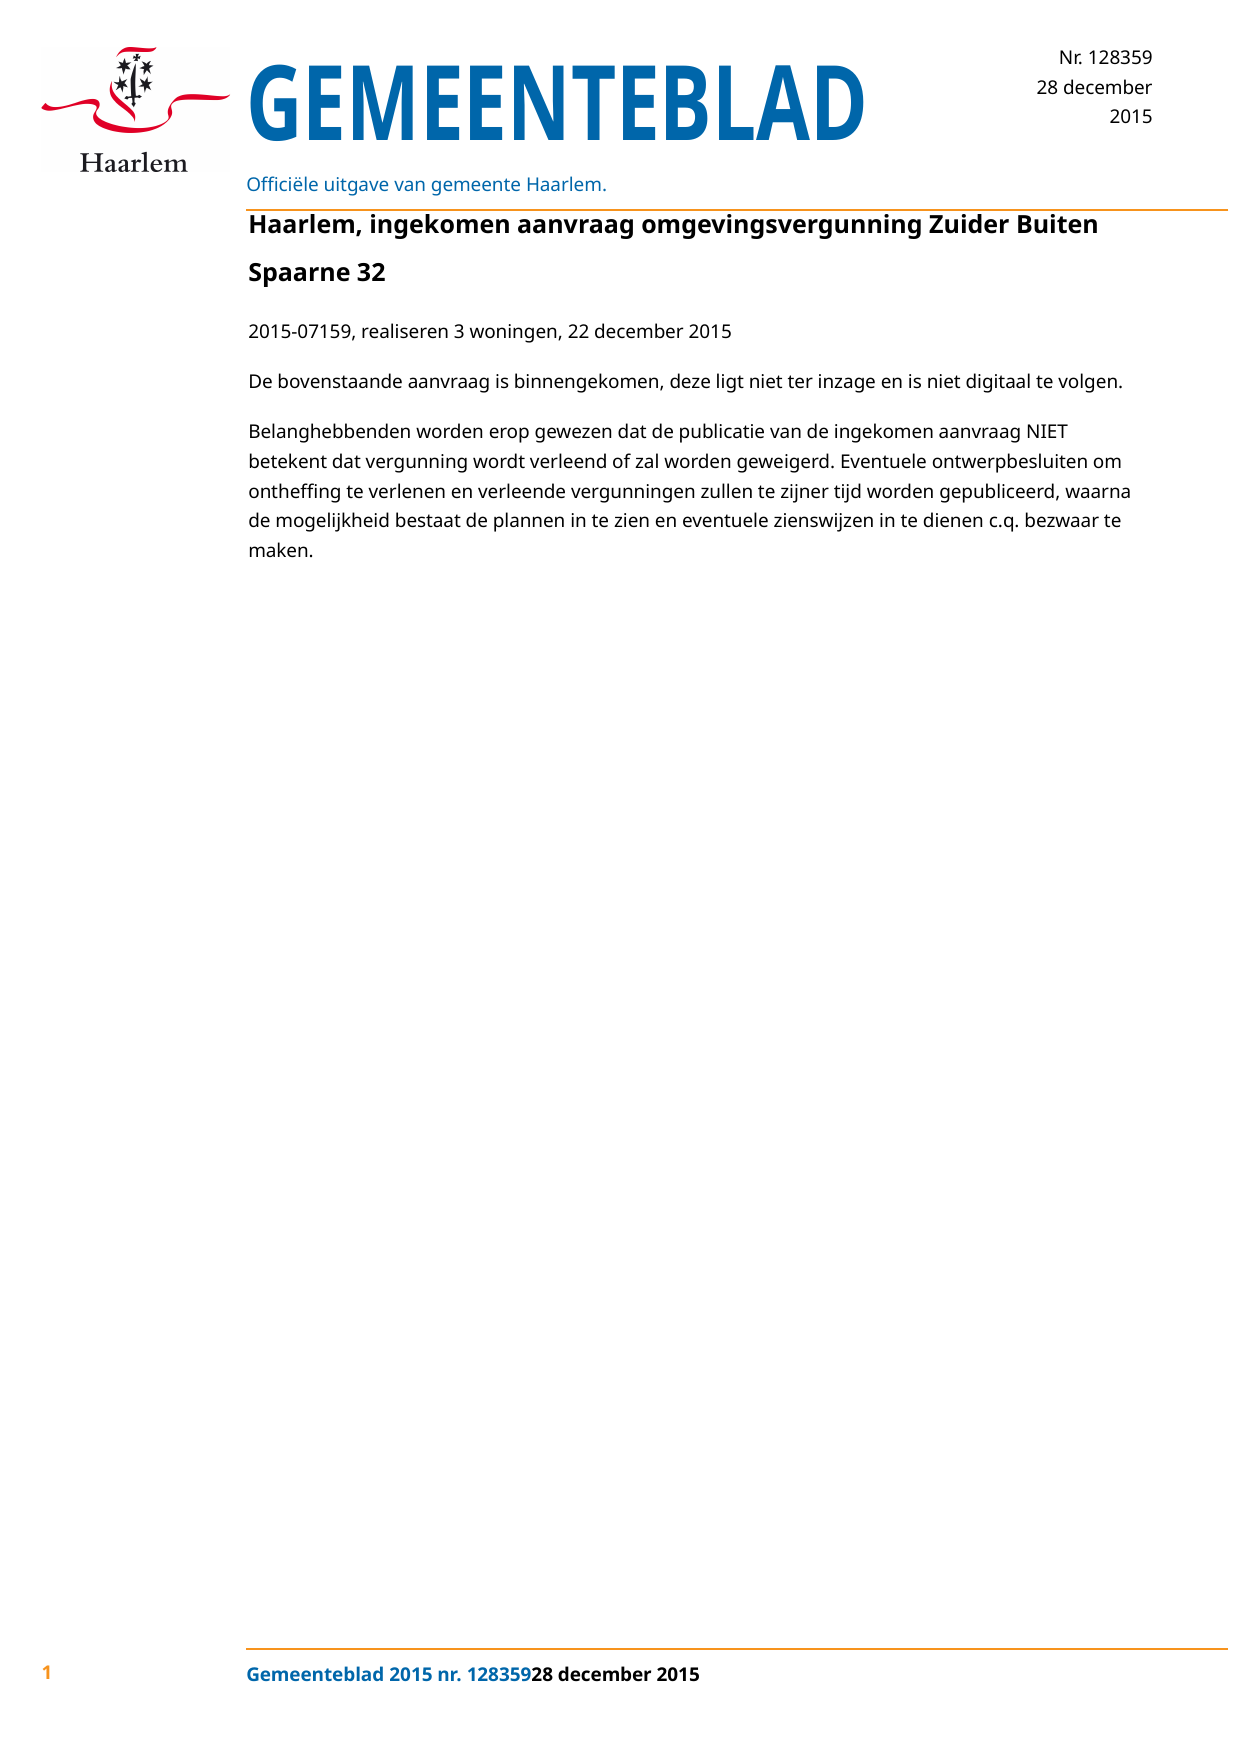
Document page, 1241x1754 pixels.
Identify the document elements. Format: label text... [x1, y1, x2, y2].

text 2015-07159, realiseren 3 woningen, 22 december 2015 [248, 318, 1152, 344]
text De bovenstaande aanvraag is binnengekomen, deze ligt niet ter inzage en is niet digitaal te volgen. [248, 368, 1152, 394]
picture [41, 47, 231, 172]
text Belanghebbenden worden erop gewezen dat de publicatie van de ingekomen aanvraag NIET betekent dat vergunning wordt verleend of zal worden geweigerd. Eventuele ontwerpbesluiten om ontheffing te verlenen en verleende vergunningen zullen te zijner tijd worden gepubliceerd, waarna de mogelijkheid bestaat de plannen in te zien en eventuele zienswijzen in te dienen c.q. bezwaar te maken. [248, 419, 1152, 563]
text Haarlem, ingekomen aanvraag omgevingsvergunning Zuider Buiten Spaarne 32 [248, 211, 1152, 288]
